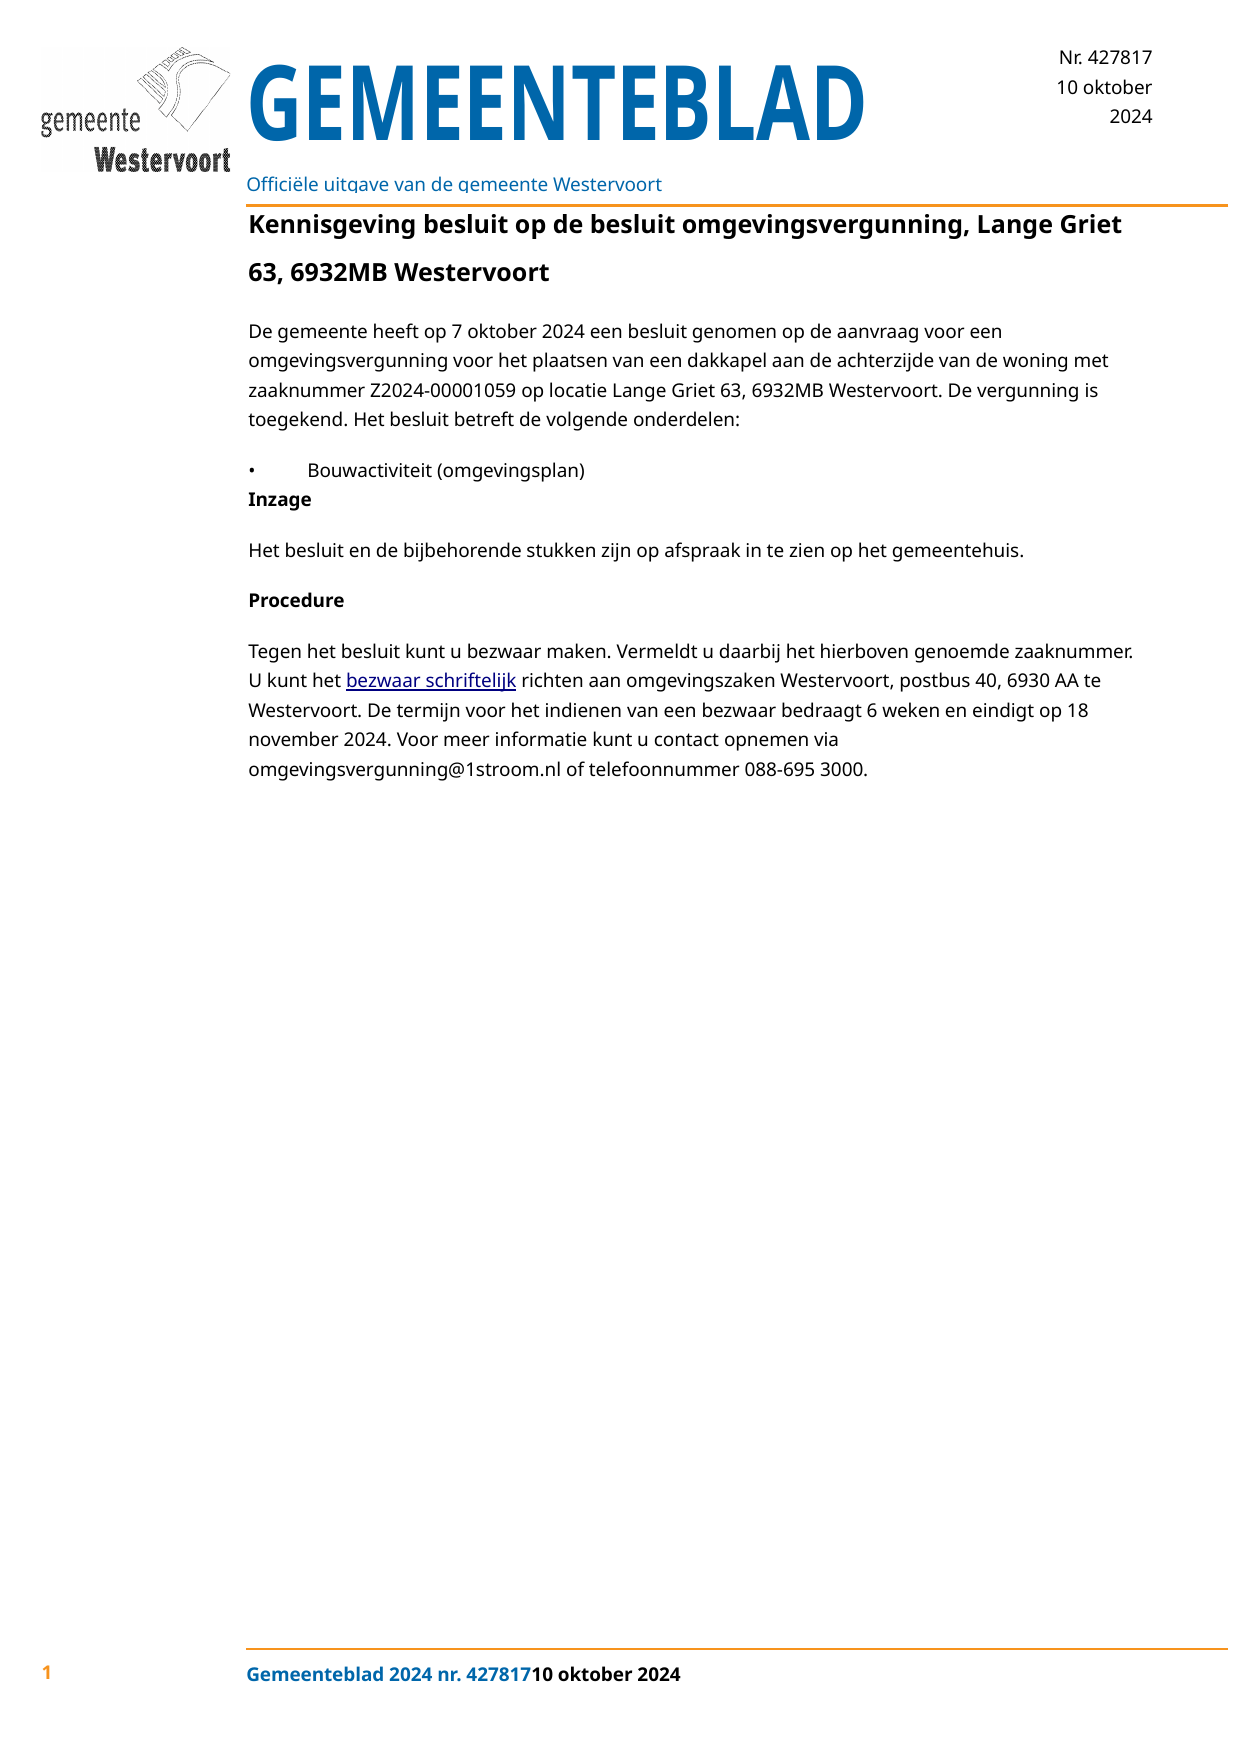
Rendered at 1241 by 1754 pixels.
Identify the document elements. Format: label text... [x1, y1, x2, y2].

list Bouwactiviteit (omgevingsplan) [248, 457, 1152, 483]
text Kennisgeving besluit op de besluit omgevingsvergunning, Lange Griet 63, 6932MB Westervoort [248, 207, 1152, 288]
text Tegen het besluit kunt u bezwaar maken. Vermeldt u daarbij het hierboven genoemde zaaknummer. U kunt het bezwaar schriftelijk richten aan omgevingszaken Westervoort, postbus 40, 6930 AA te Westervoort. De termijn voor het indienen van een bezwaar bedraagt 6 weken en eindigt op 18 november 2024. Voor meer informatie kunt u contact opnemen via omgevingsvergunning@1stroom.nl of telefoonnummer 088-695 3000. [248, 638, 1152, 782]
text Het besluit en de bijbehorende stukken zijn op afspraak in te zien op het gemeentehuis. [248, 537, 1152, 563]
picture [41, 47, 231, 172]
text De gemeente heeft op 7 oktober 2024 een besluit genomen op de aanvraag voor een omgevingsvergunning voor het plaatsen van een dakkapel aan de achterzijde van de woning met zaaknummer Z2024-00001059 op locatie Lange Griet 63, 6932MB Westervoort. De vergunning is toegekend. Het besluit betreft de volgende onderdelen: [248, 318, 1152, 432]
text Procedure [248, 587, 1152, 613]
text Inzage [248, 487, 1152, 512]
